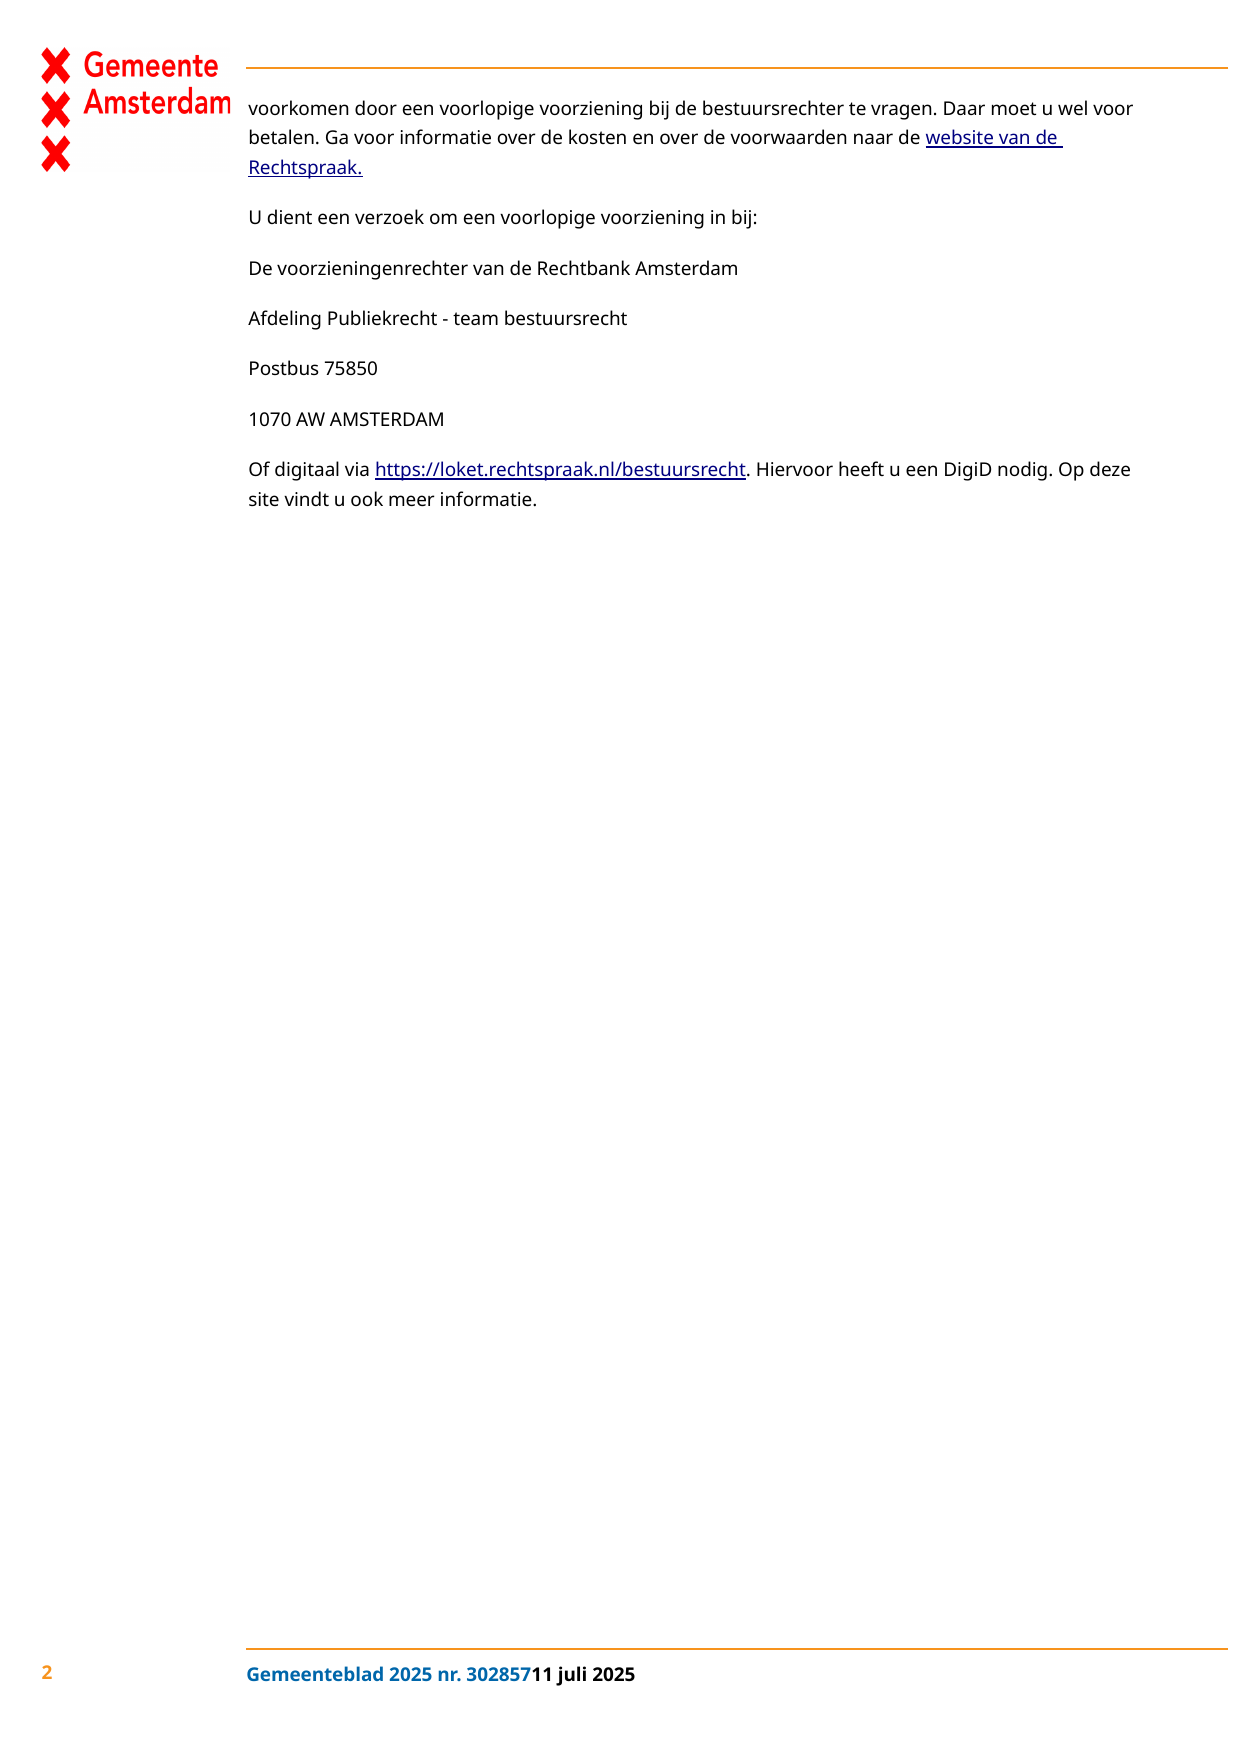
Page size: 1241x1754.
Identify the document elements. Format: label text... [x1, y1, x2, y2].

text voorkomen door een voorlopige voorziening bij de bestuursrechter te vragen. Daar moet u wel voor betalen. Ga voor informatie over de kosten en over de voorwaarden naar de website van de Rechtspraak. [248, 95, 1152, 180]
text U dient een verzoek om een voorlopige voorziening in bij: [248, 204, 1152, 230]
text De voorzieningenrechter van de Rechtbank Amsterdam [248, 255, 1152, 281]
text Of digitaal via https://loket.rechtspraak.nl/bestuursrecht. Hiervoor heeft u een DigiD nodig. Op deze site vindt u ook meer informatie. [248, 456, 1152, 512]
text 1070 AW AMSTERDAM [248, 406, 1152, 432]
text Postbus 75850 [248, 356, 1152, 381]
picture [41, 47, 231, 172]
text Afdeling Publiekrecht - team bestuursrecht [248, 305, 1152, 331]
